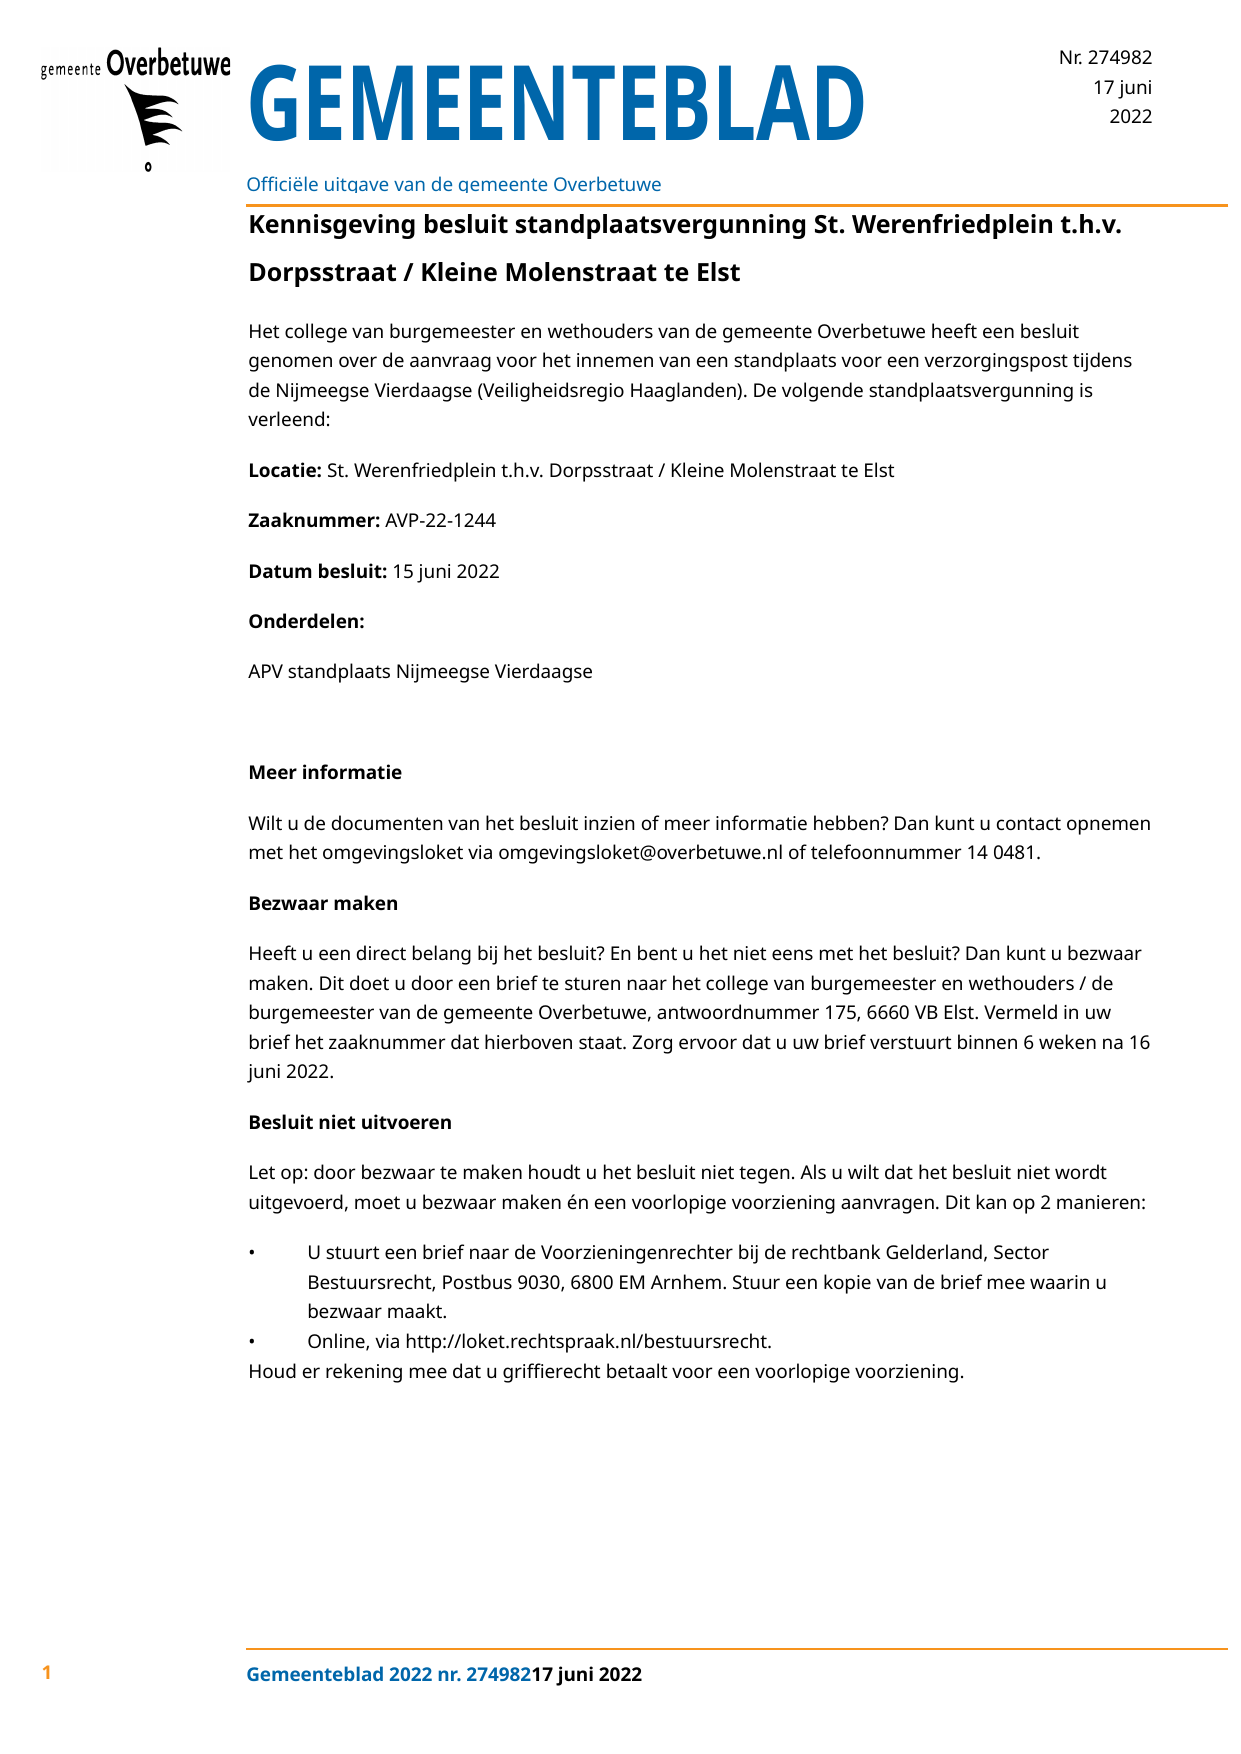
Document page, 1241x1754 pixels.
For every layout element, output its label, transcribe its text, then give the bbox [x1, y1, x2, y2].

text APV standplaats Nijmeegse Vierdaagse [248, 659, 1152, 684]
list Online, via http://loket.rechtspraak.nl/bestuursrecht. [248, 1328, 1152, 1354]
text Let op: door bezwaar te maken houdt u het besluit niet tegen. Als u wilt dat het besluit niet wordt uitgevoerd, moet u bezwaar maken én een voorlopige voorziening aanvragen. Dit kan op 2 manieren: [248, 1159, 1152, 1215]
text Meer informatie [248, 759, 1152, 785]
text Heeft u een direct belang bij het besluit? En bent u het niet eens met het besluit? Dan kunt u bezwaar maken. Dit doet u door een brief te sturen naar het college van burgemeester en wethouders / de burgemeester van de gemeente Overbetuwe, antwoordnummer 175, 6660 VB Elst. Vermeld in uw brief het zaaknummer dat hierboven staat. Zorg ervoor dat u uw brief verstuurt binnen 6 weken na 16 juni 2022. [248, 940, 1152, 1084]
text Locatie: St. Werenfriedplein t.h.v. Dorpsstraat / Kleine Molenstraat te Elst [248, 457, 1152, 483]
text Wilt u de documenten van het besluit inzien of meer informatie hebben? Dan kunt u contact opnemen met het omgevingsloket via omgevingsloket@overbetuwe.nl of telefoonnummer 14 0481. [248, 810, 1152, 865]
text Besluit niet uitvoeren [248, 1109, 1152, 1135]
text Onderdelen: [248, 608, 1152, 634]
text Kennisgeving besluit standplaatsvergunning St. Werenfriedplein t.h.v. Dorpsstraat / Kleine Molenstraat te Elst [248, 207, 1152, 288]
picture [41, 47, 231, 172]
list U stuurt een brief naar de Voorzieningenrechter bij de rechtbank Gelderland, Sector Bestuursrecht, Postbus 9030, 6800 EM Arnhem. Stuur een kopie van de brief mee waarin u bezwaar maakt. [248, 1239, 1152, 1324]
text Het college van burgemeester en wethouders van de gemeente Overbetuwe heeft een besluit genomen over de aanvraag voor het innemen van een standplaats voor een verzorgingspost tijdens de Nijmeegse Vierdaagse (Veiligheidsregio Haaglanden). De volgende standplaatsvergunning is verleend: [248, 318, 1152, 432]
text Zaaknummer: AVP-22-1244 [248, 507, 1152, 533]
text Datum besluit: 15 juni 2022 [248, 558, 1152, 584]
text Houd er rekening mee dat u griffierecht betaalt voor een voorlopige voorziening. [248, 1358, 1152, 1384]
text Bezwaar maken [248, 890, 1152, 916]
